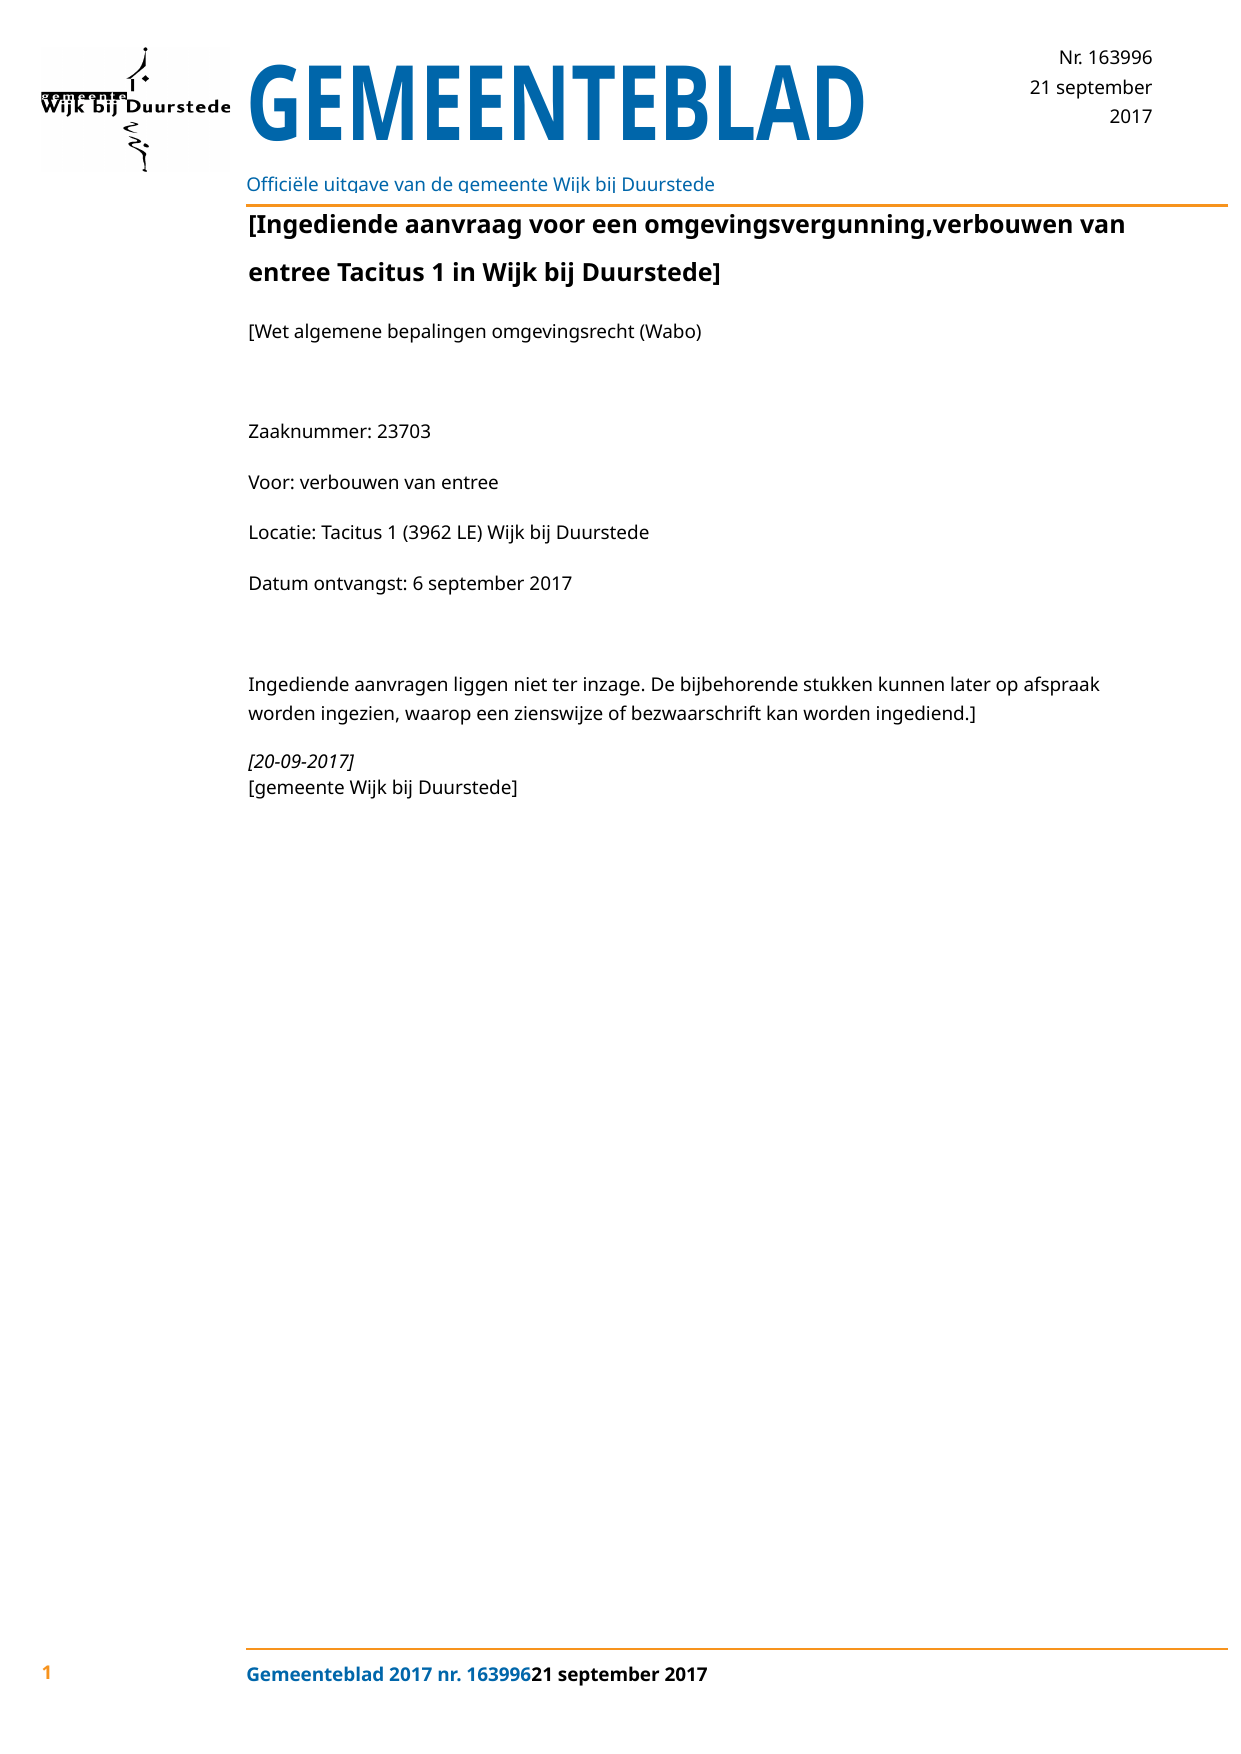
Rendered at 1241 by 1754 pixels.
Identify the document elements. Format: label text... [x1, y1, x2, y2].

text [20-09-2017] [248, 748, 1152, 774]
text [Ingediende aanvraag voor een omgevingsvergunning,verbouwen van entree Tacitus 1 in Wijk bij Duurstede] [248, 207, 1152, 288]
text Datum ontvangst: 6 september 2017 [248, 570, 1152, 596]
text Locatie: Tacitus 1 (3962 LE) Wijk bij Duurstede [248, 519, 1152, 545]
text [gemeente Wijk bij Duurstede] [248, 774, 1152, 800]
text [Wet algemene bepalingen omgevingsrecht (Wabo) [248, 318, 1152, 344]
text Ingediende aanvragen liggen niet ter inzage. De bijbehorende stukken kunnen later op afspraak worden ingezien, waarop een zienswijze of bezwaarschrift kan worden ingediend.] [248, 671, 1152, 726]
picture [41, 47, 231, 172]
text Zaaknummer: 23703 [248, 419, 1152, 444]
text Voor: verbouwen van entree [248, 469, 1152, 495]
